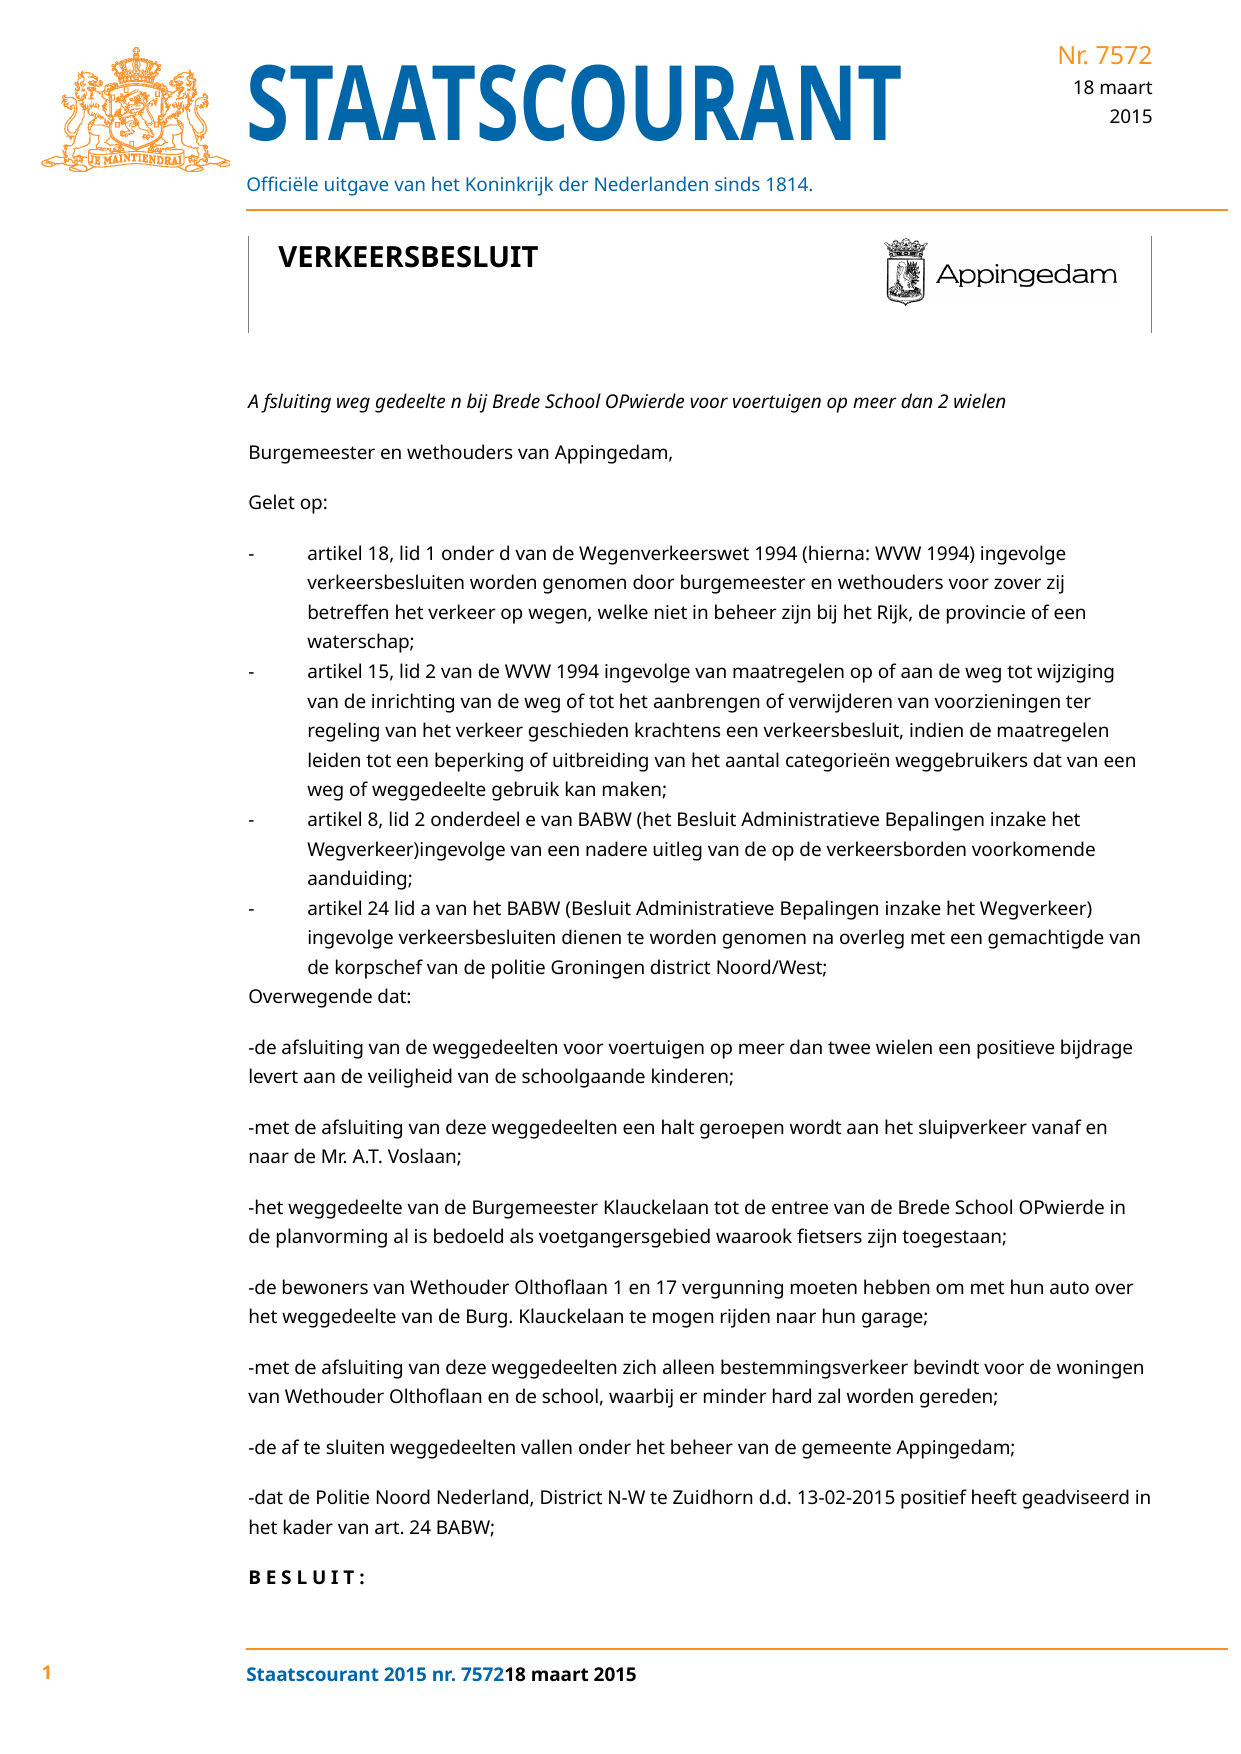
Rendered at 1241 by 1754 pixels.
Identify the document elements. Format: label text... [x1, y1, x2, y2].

text -dat de Politie Noord Nederland, District N-W te Zuidhorn d.d. 13-02-2015 positief heeft geadviseerd in het kader van art. 24 BABW; [248, 1484, 1152, 1540]
text -de afsluiting van de weggedeelten voor voertuigen op meer dan twee wielen een positieve bijdrage levert aan de veiligheid van de schoolgaande kinderen; [248, 1034, 1152, 1089]
text -de af te sluiten weggedeelten vallen onder het beheer van de gemeente Appingedam; [248, 1434, 1152, 1460]
text Burgemeester en wethouders van Appingedam, [248, 439, 1152, 465]
text B E S L U I T : [248, 1564, 1152, 1590]
text -de bewoners van Wethouder Olthoflaan 1 en 17 vergunning moeten hebben om met hun auto over het weggedeelte van de Burg. Klauckelaan te mogen rijden naar hun garage; [248, 1274, 1152, 1329]
picture [882, 236, 1119, 308]
picture [41, 47, 231, 172]
text A fsluiting weg gedeelte n bij Brede School OPwierde voor voertuigen op meer dan 2 wielen [248, 389, 1152, 414]
table_header [850, 236, 1151, 333]
list artikel 15, lid 2 van de WVW 1994 ingevolge van maatregelen op of aan de weg tot wijziging van de inrichting van de weg of tot het aanbrengen of verwijderen van voorzieningen ter regeling van het verkeer geschieden krachtens een verkeersbesluit, indien de maatregelen leiden tot een beperking of uitbreiding van het aantal categorieën weggebruikers dat van een weg of weggedeelte gebruik kan maken; [248, 658, 1152, 802]
text -met de afsluiting van deze weggedeelten een halt geroepen wordt aan het sluipverkeer vanaf en naar de Mr. A.T. Voslaan; [248, 1114, 1152, 1169]
text -het weggedeelte van de Burgemeester Klauckelaan tot de entree van de Brede School OPwierde in de planvorming al is bedoeld als voetgangersgebied waarook fietsers zijn toegestaan; [248, 1194, 1152, 1249]
table_header VERKEERSBESLUIT [249, 236, 850, 333]
text -met de afsluiting van deze weggedeelten zich alleen bestemmingsverkeer bevindt voor de woningen van Wethouder Olthoflaan en de school, waarbij er minder hard zal worden gereden; [248, 1354, 1152, 1409]
list artikel 24 lid a van het BABW (Besluit Administratieve Bepalingen inzake het Wegverkeer) ingevolge verkeersbesluiten dienen te worden genomen na overleg met een gemachtigde van de korpschef van de politie Groningen district Noord/West; [248, 895, 1152, 980]
list artikel 8, lid 2 onderdeel e van BABW (het Besluit Administratieve Bepalingen inzake het Wegverkeer)ingevolge van een nadere uitleg van de op de verkeersborden voorkomende aanduiding; [248, 806, 1152, 891]
text Overwegende dat: [248, 984, 1152, 1009]
list artikel 18, lid 1 onder d van de Wegenverkeerswet 1994 (hierna: WVW 1994) ingevolge verkeersbesluiten worden genomen door burgemeester en wethouders voor zover zij betreffen het verkeer op wegen, welke niet in beheer zijn bij het Rijk, de provincie of een waterschap; [248, 540, 1152, 654]
text Gelet op: [248, 489, 1152, 515]
